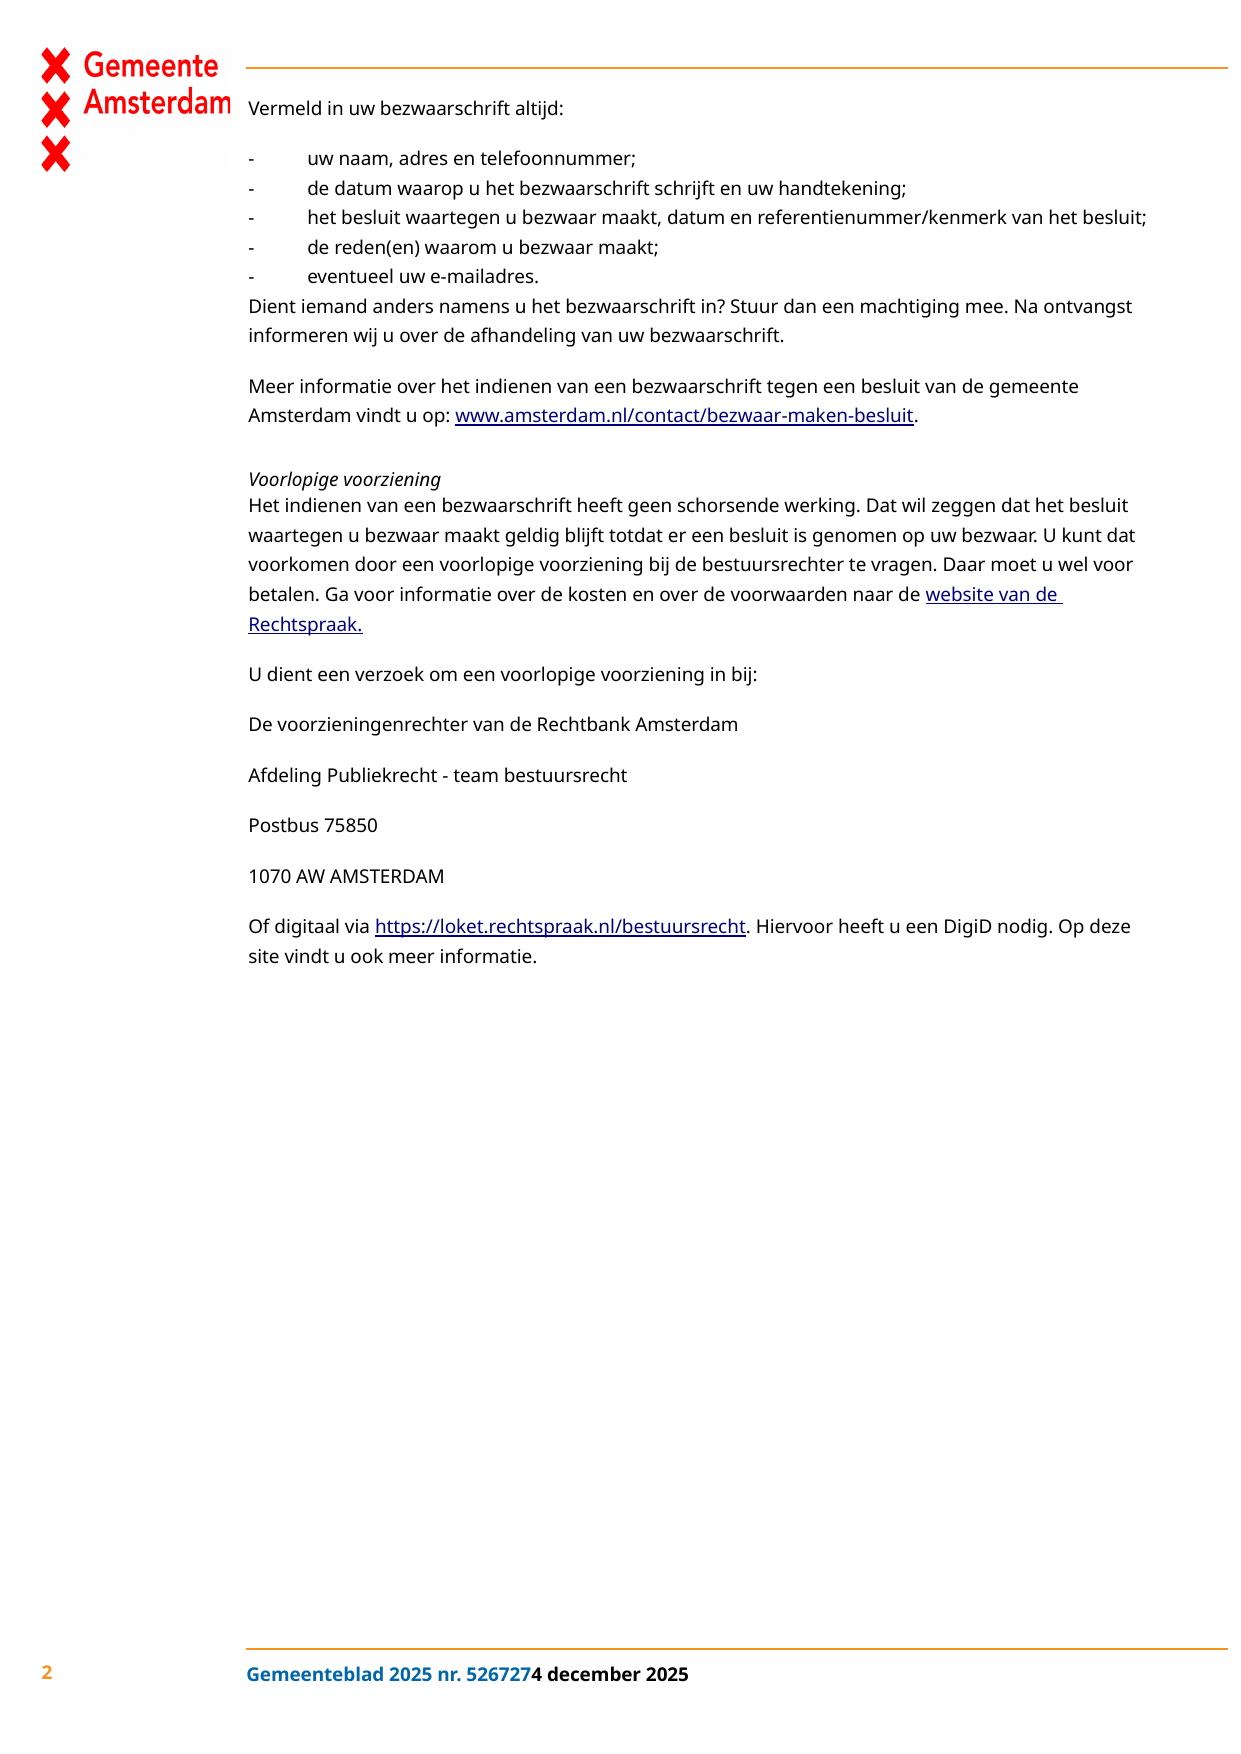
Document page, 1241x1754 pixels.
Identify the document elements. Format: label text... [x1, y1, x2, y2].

text Dient iemand anders namens u het bezwaarschrift in? Stuur dan een machtiging mee. Na ontvangst informeren wij u over de afhandeling van uw bezwaarschrift. [248, 293, 1152, 348]
list de datum waarop u het bezwaarschrift schrijft en uw handtekening; [248, 175, 1152, 201]
picture [41, 47, 231, 172]
text Het indienen van een bezwaarschrift heeft geen schorsende werking. Dat wil zeggen dat het besluit waartegen u bezwaar maakt geldig blijft totdat er een besluit is genomen op uw bezwaar. U kunt dat voorkomen door een voorlopige voorziening bij de bestuursrechter te vragen. Daar moet u wel voor betalen. Ga voor informatie over de kosten en over de voorwaarden naar de website van de Rechtspraak. [248, 492, 1152, 636]
text Vermeld in uw bezwaarschrift altijd: [248, 95, 1152, 121]
text Voorlopige voorziening [248, 467, 1152, 492]
text U dient een verzoek om een voorlopige voorziening in bij: [248, 661, 1152, 687]
text Postbus 75850 [248, 812, 1152, 838]
list uw naam, adres en telefoonnummer; [248, 145, 1152, 171]
list het besluit waartegen u bezwaar maakt, datum en referentienummer/kenmerk van het besluit; [248, 204, 1152, 230]
text Meer informatie over het indienen van een bezwaarschrift tegen een besluit van de gemeente Amsterdam vindt u op: www.amsterdam.nl/contact/bezwaar-maken-besluit. [248, 373, 1152, 428]
text Afdeling Publiekrecht - team bestuursrecht [248, 762, 1152, 788]
list eventueel uw e-mailadres. [248, 263, 1152, 289]
text Of digitaal via https://loket.rechtspraak.nl/bestuursrecht. Hiervoor heeft u een DigiD nodig. Op deze site vindt u ook meer informatie. [248, 913, 1152, 968]
text De voorzieningenrechter van de Rechtbank Amsterdam [248, 712, 1152, 737]
text 1070 AW AMSTERDAM [248, 863, 1152, 888]
list de reden(en) waarom u bezwaar maakt; [248, 234, 1152, 260]
